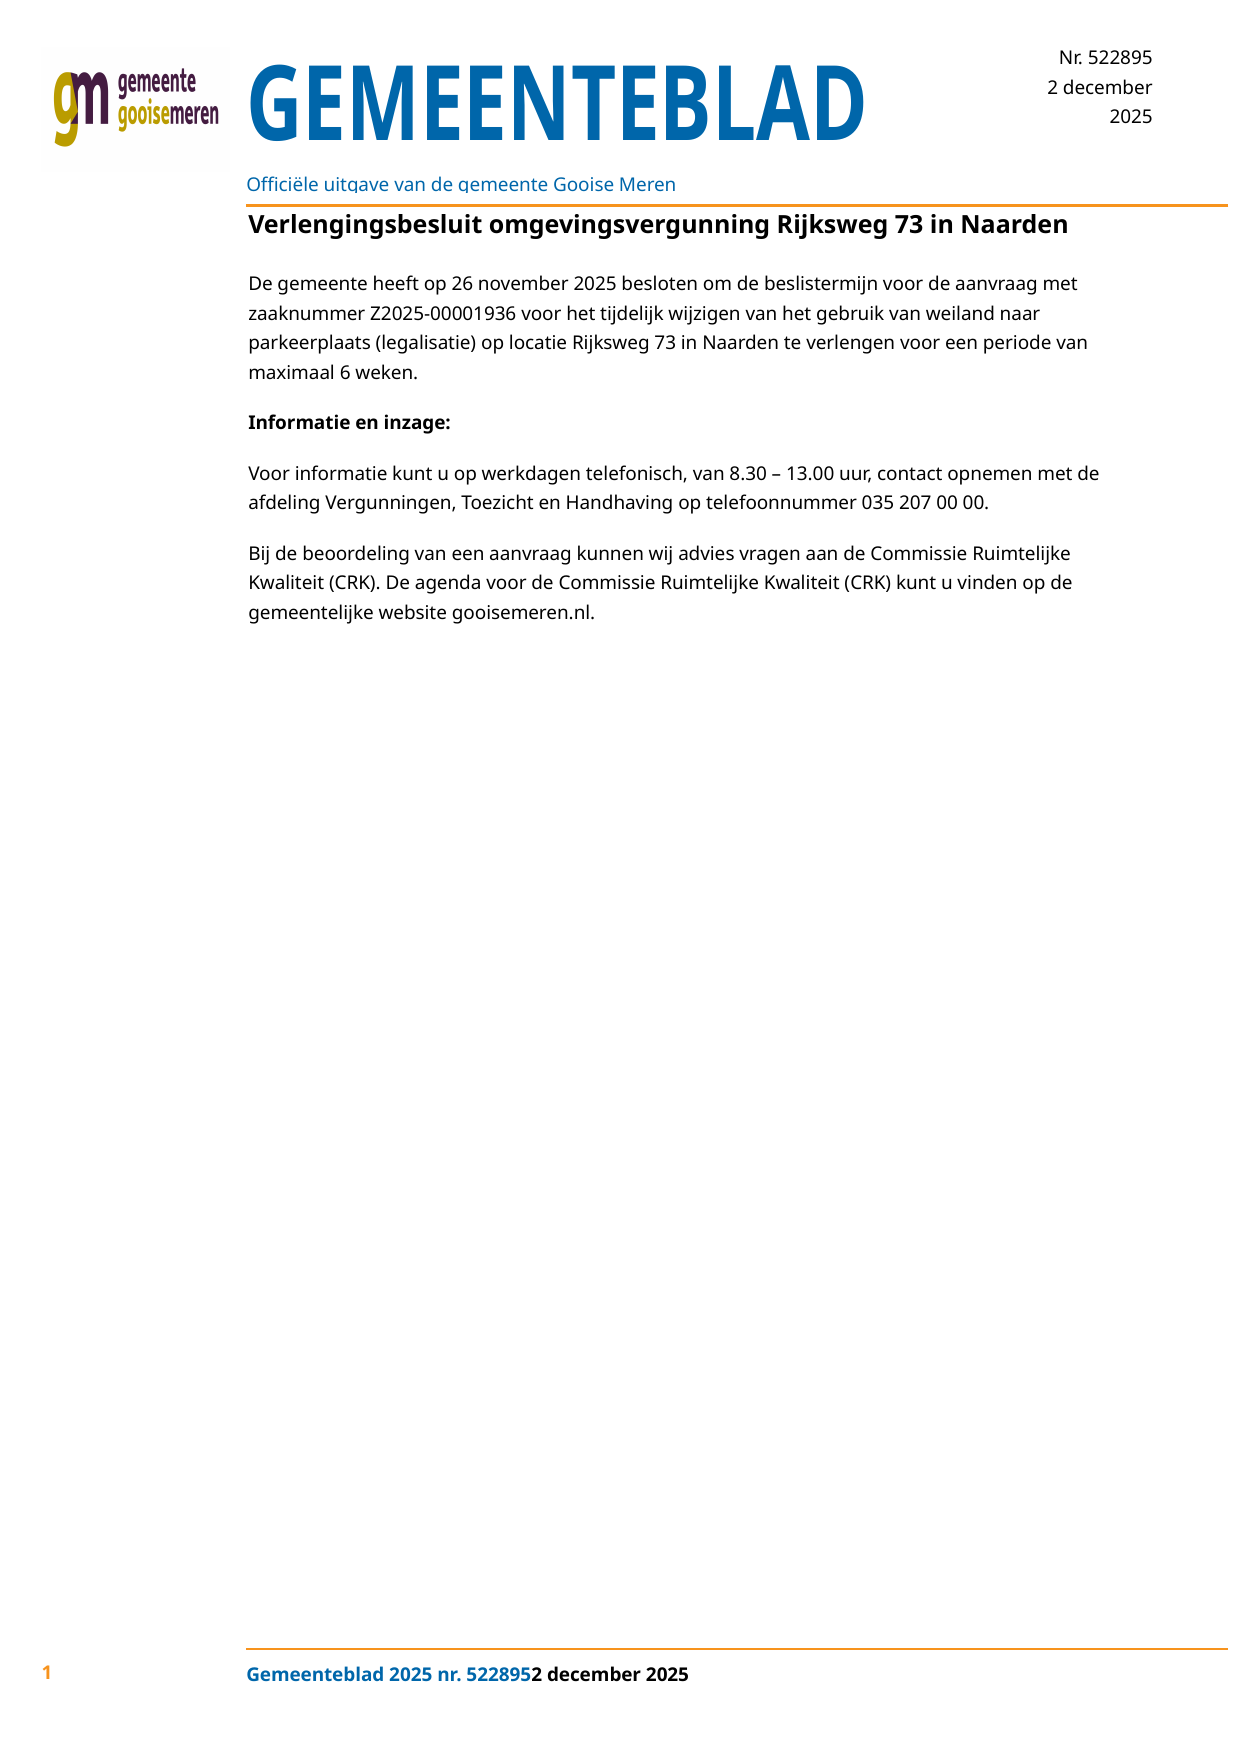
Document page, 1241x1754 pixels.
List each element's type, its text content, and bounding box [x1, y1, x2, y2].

picture [41, 47, 231, 172]
text Informatie en inzage: [248, 409, 1152, 435]
text De gemeente heeft op 26 november 2025 besloten om de beslistermijn voor de aanvraag met zaaknummer Z2025-00001936 voor het tijdelijk wijzigen van het gebruik van weiland naar parkeerplaats (legalisatie) op locatie Rijksweg 73 in Naarden te verlengen voor een periode van maximaal 6 weken. [248, 270, 1152, 385]
text Verlengingsbesluit omgevingsvergunning Rijksweg 73 in Naarden [248, 207, 1152, 241]
text Voor informatie kunt u op werkdagen telefonisch, van 8.30 – 13.00 uur, contact opnemen met de afdeling Vergunningen, Toezicht en Handhaving op telefoonnummer 035 207 00 00. [248, 460, 1152, 515]
text Bij de beoordeling van een aanvraag kunnen wij advies vragen aan de Commissie Ruimtelijke Kwaliteit (CRK). De agenda voor de Commissie Ruimtelijke Kwaliteit (CRK) kunt u vinden op de gemeentelijke website gooisemeren.nl. [248, 540, 1152, 625]
